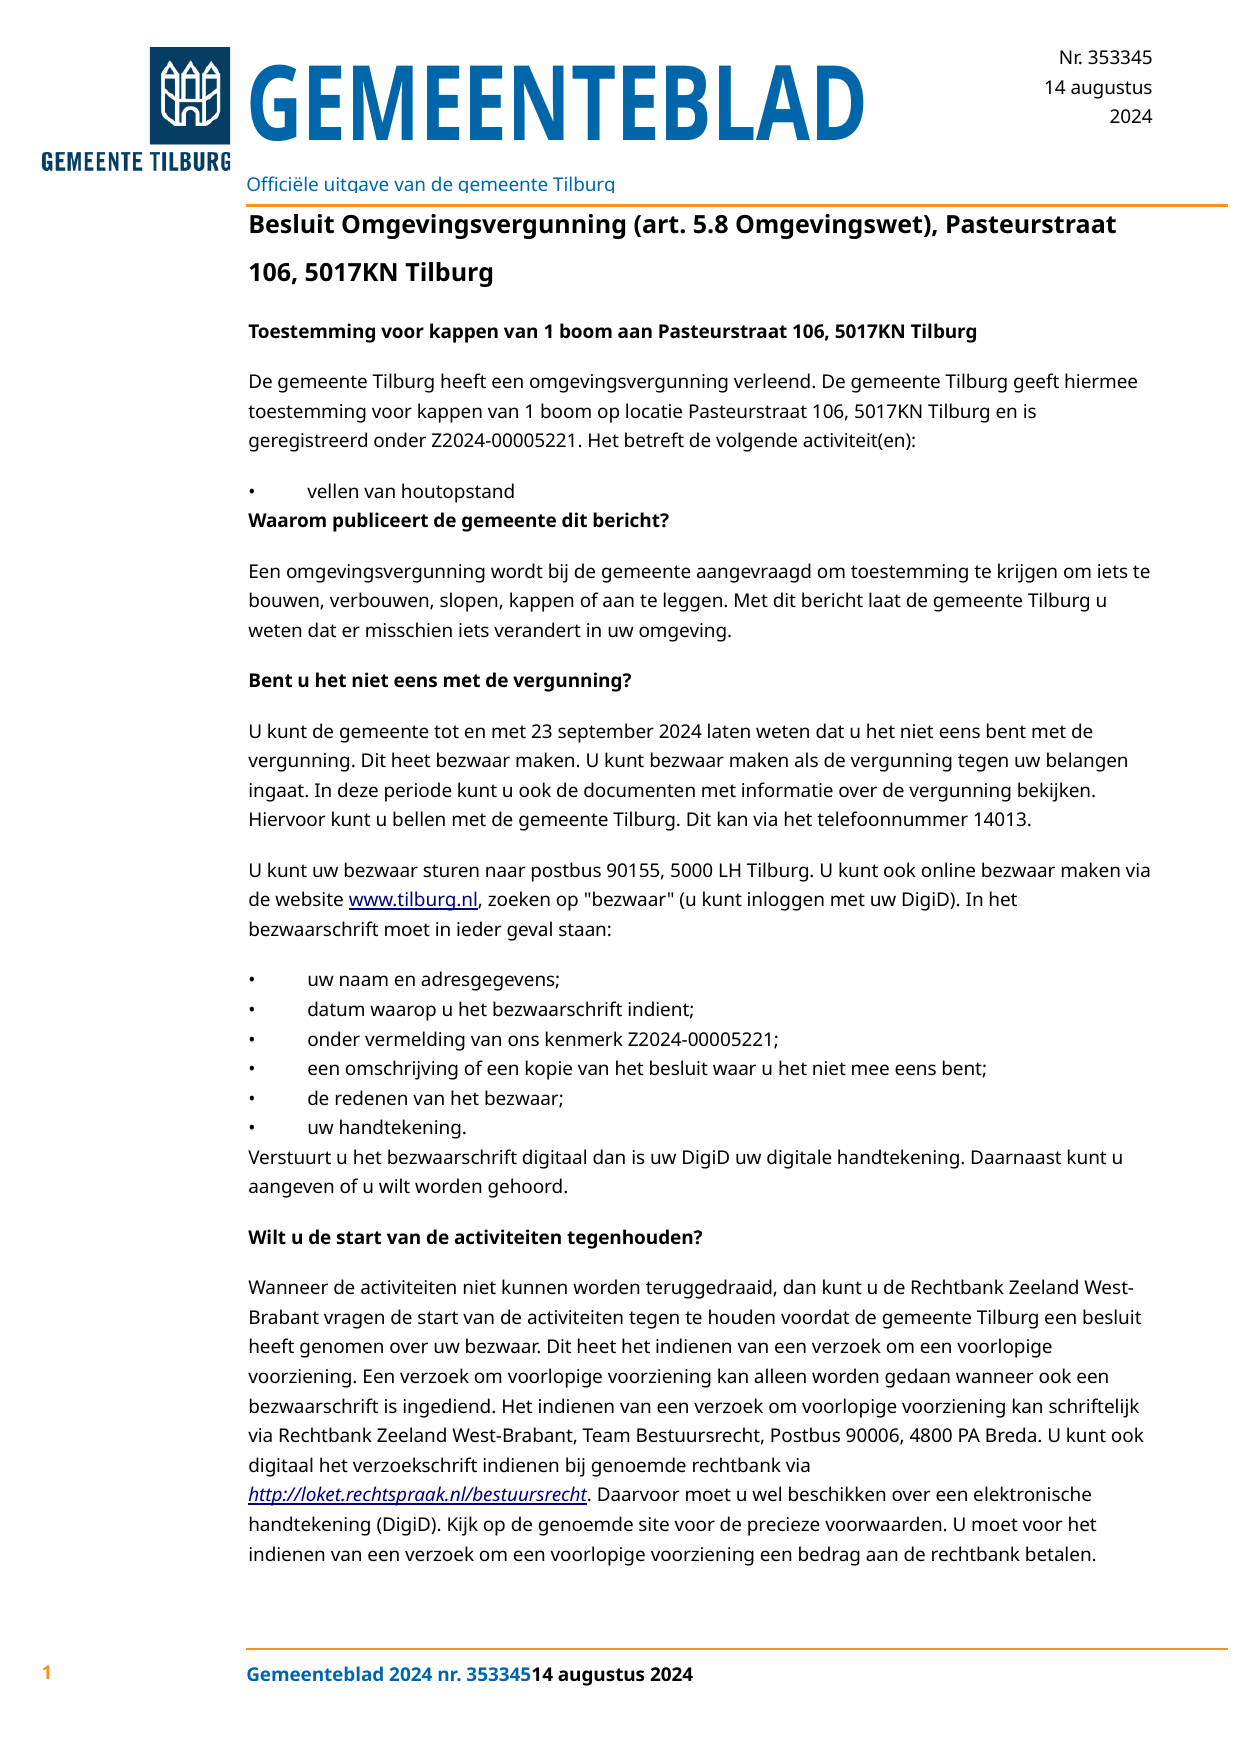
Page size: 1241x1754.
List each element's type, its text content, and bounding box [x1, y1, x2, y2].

text Wanneer de activiteiten niet kunnen worden teruggedraaid, dan kunt u de Rechtbank Zeeland West-Brabant vragen de start van de activiteiten tegen te houden voordat de gemeente Tilburg een besluit heeft genomen over uw bezwaar. Dit heet het indienen van een verzoek om een voorlopige voorziening. Een verzoek om voorlopige voorziening kan alleen worden gedaan wanneer ook een bezwaarschrift is ingediend. Het indienen van een verzoek om voorlopige voorziening kan schriftelijk via Rechtbank Zeeland West-Brabant, Team Bestuursrecht, Postbus 90006, 4800 PA Breda. U kunt ook digitaal het verzoekschrift indienen bij genoemde rechtbank via http://loket.rechtspraak.nl/bestuursrecht. Daarvoor moet u wel beschikken over een elektronische handtekening (DigiD). Kijk op de genoemde site voor de precieze voorwaarden. U moet voor het indienen van een verzoek om een voorlopige voorziening een bedrag aan de rechtbank betalen. [248, 1274, 1152, 1567]
list een omschrijving of een kopie van het besluit waar u het niet mee eens bent; [248, 1055, 1152, 1081]
list vellen van houtopstand [248, 478, 1152, 504]
list onder vermelding van ons kenmerk Z2024-00005221; [248, 1026, 1152, 1052]
text Toestemming voor kappen van 1 boom aan Pasteurstraat 106, 5017KN Tilburg [248, 318, 1152, 344]
list de redenen van het bezwaar; [248, 1085, 1152, 1111]
text Verstuurt u het bezwaarschrift digitaal dan is uw DigiD uw digitale handtekening. Daarnaast kunt u aangeven of u wilt worden gehoord. [248, 1144, 1152, 1199]
text Wilt u de start van de activiteiten tegenhouden? [248, 1224, 1152, 1250]
text U kunt de gemeente tot en met 23 september 2024 laten weten dat u het niet eens bent met de vergunning. Dit heet bezwaar maken. U kunt bezwaar maken als de vergunning tegen uw belangen ingaat. In deze periode kunt u ook de documenten met informatie over de vergunning bekijken. Hiervoor kunt u bellen met de gemeente Tilburg. Dit kan via het telefoonnummer 14013. [248, 718, 1152, 832]
list uw handtekening. [248, 1114, 1152, 1140]
text De gemeente Tilburg heeft een omgevingsvergunning verleend. De gemeente Tilburg geeft hiermee toestemming voor kappen van 1 boom op locatie Pasteurstraat 106, 5017KN Tilburg en is geregistreerd onder Z2024-00005221. Het betreft de volgende activiteit(en): [248, 368, 1152, 453]
text Waarom publiceert de gemeente dit bericht? [248, 507, 1152, 533]
text Besluit Omgevingsvergunning (art. 5.8 Omgevingswet), Pasteurstraat 106, 5017KN Tilburg [248, 207, 1152, 288]
picture [41, 47, 231, 172]
list uw naam en adresgegevens; [248, 967, 1152, 992]
text Een omgevingsvergunning wordt bij de gemeente aangevraagd om toestemming te krijgen om iets te bouwen, verbouwen, slopen, kappen of aan te leggen. Met dit bericht laat de gemeente Tilburg u weten dat er misschien iets verandert in uw omgeving. [248, 558, 1152, 643]
text Bent u het niet eens met de vergunning? [248, 667, 1152, 693]
list datum waarop u het bezwaarschrift indient; [248, 996, 1152, 1022]
text U kunt uw bezwaar sturen naar postbus 90155, 5000 LH Tilburg. U kunt ook online bezwaar maken via de website www.tilburg.nl, zoeken op "bezwaar" (u kunt inloggen met uw DigiD). In het bezwaarschrift moet in ieder geval staan: [248, 857, 1152, 942]
